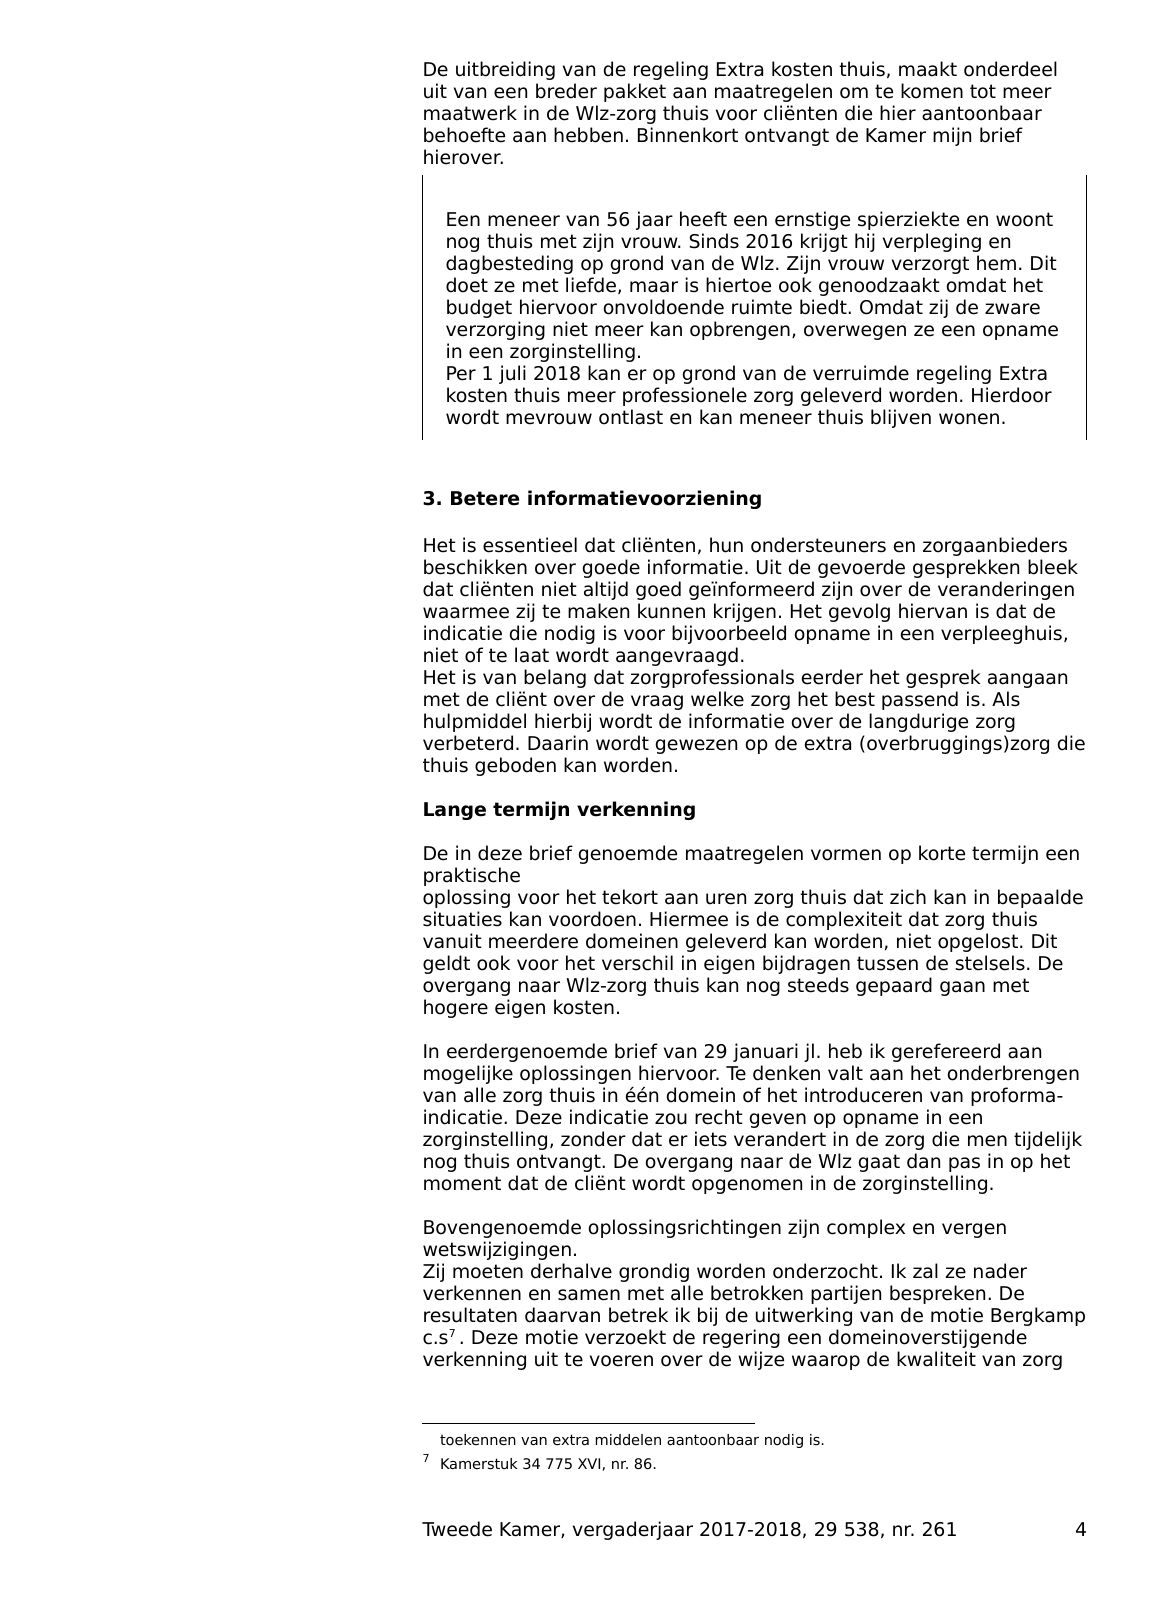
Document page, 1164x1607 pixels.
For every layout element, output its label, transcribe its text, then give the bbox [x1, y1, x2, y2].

text De in deze brief genoemde maatregelen vormen op korte termijn een praktische [422, 843, 1087, 887]
table_header Een meneer van 56 jaar heeft een ernstige spierziekte en woont nog thuis met zijn vrouw. Sinds 2016 krijgt hij verpleging en dagbesteding op grond van de Wlz. Zijn vrouw verzorgt hem. Dit doet ze met liefde, maar is hiertoe ook genoodzaakt omdat het budget hiervoor onvoldoende ruimte biedt. Omdat zij de zware verzorging niet meer kan opbrengen, overwegen ze een opname in een zorginstelling. Per 1 juli 2018 kan er op grond van de verruimde regeling Extra kosten thuis meer professionele zorg geleverd worden. Hierdoor wordt mevrouw ontlast en kan meneer thuis blijven wonen. [423, 175, 1086, 440]
text oplossing voor het tekort aan uren zorg thuis dat zich kan in bepaalde situaties kan voordoen. Hiermee is de complexiteit dat zorg thuis vanuit meerdere domeinen geleverd kan worden, niet opgelost. Dit geldt ook voor het verschil in eigen bijdragen tussen de stelsels. De overgang naar Wlz-zorg thuis kan nog steeds gepaard gaan met hogere eigen kosten. [422, 887, 1087, 1019]
text In eerdergenoemde brief van 29 januari jl. heb ik gerefereerd aan mogelijke oplossingen hiervoor. Te denken valt aan het onderbrengen van alle zorg thuis in één domein of het introduceren van proforma-indicatie. Deze indicatie zou recht geven op opname in een zorginstelling, zonder dat er iets verandert in de zorg die men tijdelijk nog thuis ontvangt. De overgang naar de Wlz gaat dan pas in op het moment dat de cliënt wordt opgenomen in de zorginstelling. [422, 1041, 1087, 1195]
text De uitbreiding van de regeling Extra kosten thuis, maakt onderdeel uit van een breder pakket aan maatregelen om te komen tot meer maatwerk in de Wlz-zorg thuis voor cliënten die hier aantoonbaar behoefte aan hebben. Binnenkort ontvangt de Kamer mijn brief hierover. [422, 59, 1087, 169]
subtitle 3. Betere informatievoorziening [422, 488, 1087, 510]
text Zij moeten derhalve grondig worden onderzocht. Ik zal ze nader verkennen en samen met alle betrokken partijen bespreken. De resultaten daarvan betrek ik bij de uitwerking van de motie Bergkamp c.s. Deze motie verzoekt de regering een domeinoverstijgende verkenning uit te voeren over de wijze waarop de kwaliteit van zorg [422, 1261, 1087, 1371]
text Het is van belang dat zorgprofessionals eerder het gesprek aangaan met de cliënt over de vraag welke zorg het best passend is. Als hulpmiddel hierbij wordt de informatie over de langdurige zorg verbeterd. Daarin wordt gewezen op de extra (overbruggings)zorg die thuis geboden kan worden. [422, 667, 1087, 777]
text toekennen van extra middelen aantoonbaar nodig is. [422, 1432, 1087, 1449]
text Bovengenoemde oplossingsrichtingen zijn complex en vergen wetswijzigingen. [422, 1217, 1087, 1261]
subtitle Lange termijn verkenning [422, 799, 1087, 821]
text Kamerstuk 34 775 XVI, nr. 86. [422, 1452, 1087, 1474]
text Het is essentieel dat cliënten, hun ondersteuners en zorgaanbieders beschikken over goede informatie. Uit de gevoerde gesprekken bleek dat cliënten niet altijd goed geïnformeerd zijn over de veranderingen waarmee zij te maken kunnen krijgen. Het gevolg hiervan is dat de indicatie die nodig is voor bijvoorbeeld opname in een verpleeghuis, niet of te laat wordt aangevraagd. [422, 535, 1087, 667]
